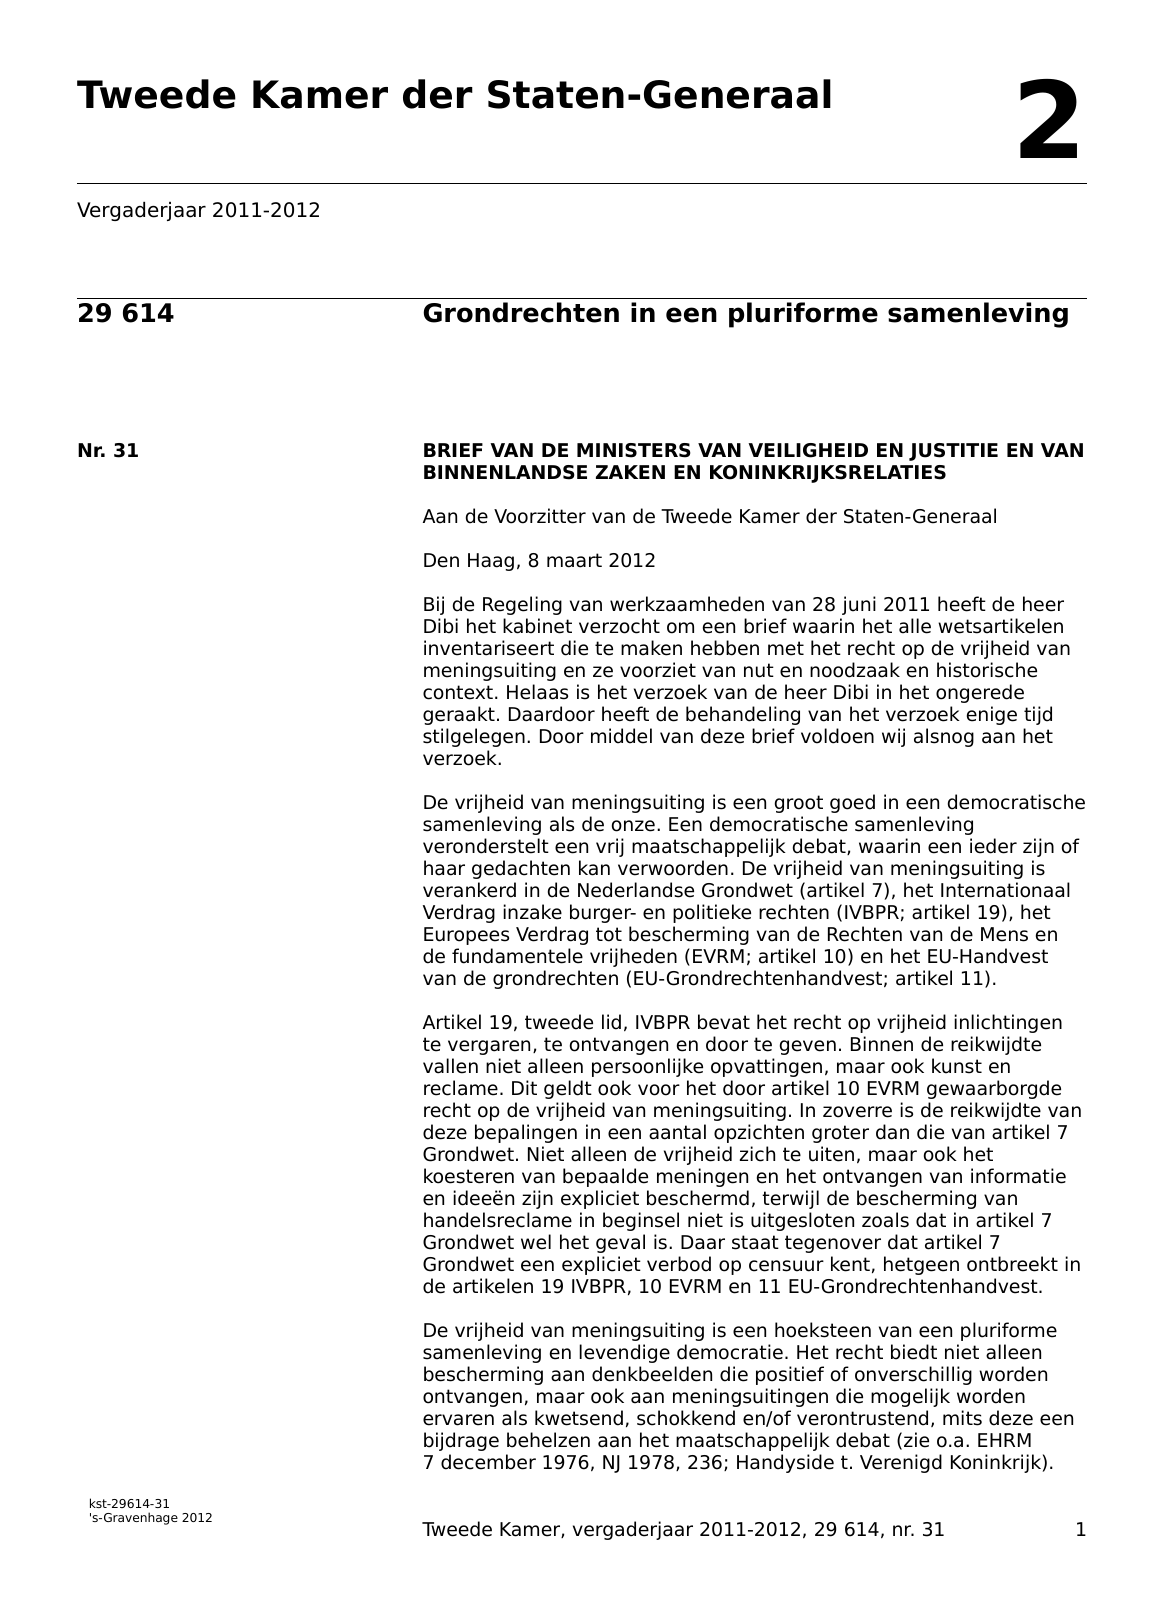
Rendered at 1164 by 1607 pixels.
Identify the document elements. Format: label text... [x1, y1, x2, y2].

text kst-29614-31 [88, 1497, 323, 1511]
text Bij de Regeling van werkzaamheden van 28 juni 2011 heeft de heer Dibi het kabinet verzocht om een brief waarin het alle wetsartikelen inventariseert die te maken hebben met het recht op de vrijheid van meningsuiting en ze voorziet van nut en noodzaak en historische context. Helaas is het verzoek van de heer Dibi in het ongerede geraakt. Daardoor heeft de behandeling van het verzoek enige tijd stilgelegen. Door middel van deze brief voldoen wij alsnog aan het verzoek. [422, 594, 1087, 770]
text Aan de Voorzitter van de Tweede Kamer der Staten-Generaal [422, 506, 1087, 528]
table_cell Vergaderjaar 2011-2012 [77, 184, 1087, 298]
text Artikel 19, tweede lid, IVBPR bevat het recht op vrijheid inlichtingen te vergaren, te ontvangen en door te geven. Binnen de reikwijdte vallen niet alleen persoonlijke opvattingen, maar ook kunst en reclame. Dit geldt ook voor het door artikel 10 EVRM gewaarborgde recht op de vrijheid van meningsuiting. In zoverre is de reikwijdte van deze bepalingen in een aantal opzichten groter dan die van artikel 7 Grondwet. Niet alleen de vrijheid zich te uiten, maar ook het koesteren van bepaalde meningen en het ontvangen van informatie en ideeën zijn expliciet beschermd, terwijl de bescherming van handelsreclame in beginsel niet is uitgesloten zoals dat in artikel 7 Grondwet wel het geval is. Daar staat tegenover dat artikel 7 Grondwet een expliciet verbod op censuur kent, hetgeen ontbreekt in de artikelen 19 IVBPR, 10 EVRM en 11 EU-Grondrechtenhandvest. [422, 1012, 1087, 1298]
text Den Haag, 8 maart 2012 [422, 550, 1087, 572]
text De vrijheid van meningsuiting is een groot goed in een democratische samenleving als de onze. Een democratische samenleving veronderstelt een vrij maatschappelijk debat, waarin een ieder zijn of haar gedachten kan verwoorden. De vrijheid van meningsuiting is verankerd in de Nederlandse Grondwet (artikel 7), het Internationaal Verdrag inzake burger- en politieke rechten (IVBPR; artikel 19), het Europees Verdrag tot bescherming van de Rechten van de Mens en de fundamentele vrijheden (EVRM; artikel 10) en het EU-Handvest van de grondrechten (EU-Grondrechtenhandvest; artikel 11). [422, 792, 1087, 990]
subtitle 29 614 Grondrechten in een pluriforme samenleving [77, 299, 1087, 329]
text De vrijheid van meningsuiting is een hoeksteen van een pluriforme samenleving en levendige democratie. Het recht biedt niet alleen bescherming aan denkbeelden die positief of onverschillig worden ontvangen, maar ook aan meningsuitingen die mogelijk worden ervaren als kwetsend, schokkend en/of verontrustend, mits deze een bijdrage behelzen aan het maatschappelijk debat (zie o.a. EHRM 7 december 1976, NJ 1978, 236; Handyside t. Verenigd Koninkrijk). [422, 1320, 1087, 1474]
subtitle Nr. 31 BRIEF VAN DE MINISTERS VAN VEILIGHEID EN JUSTITIE EN VAN BINNENLANDSE ZAKEN EN KONINKRIJKSRELATIES [77, 440, 1087, 484]
text 's-Gravenhage 2012 [88, 1511, 323, 1525]
table_header Tweede Kamer der Staten-Generaal [77, 59, 886, 183]
table_header 2 [886, 59, 1087, 183]
